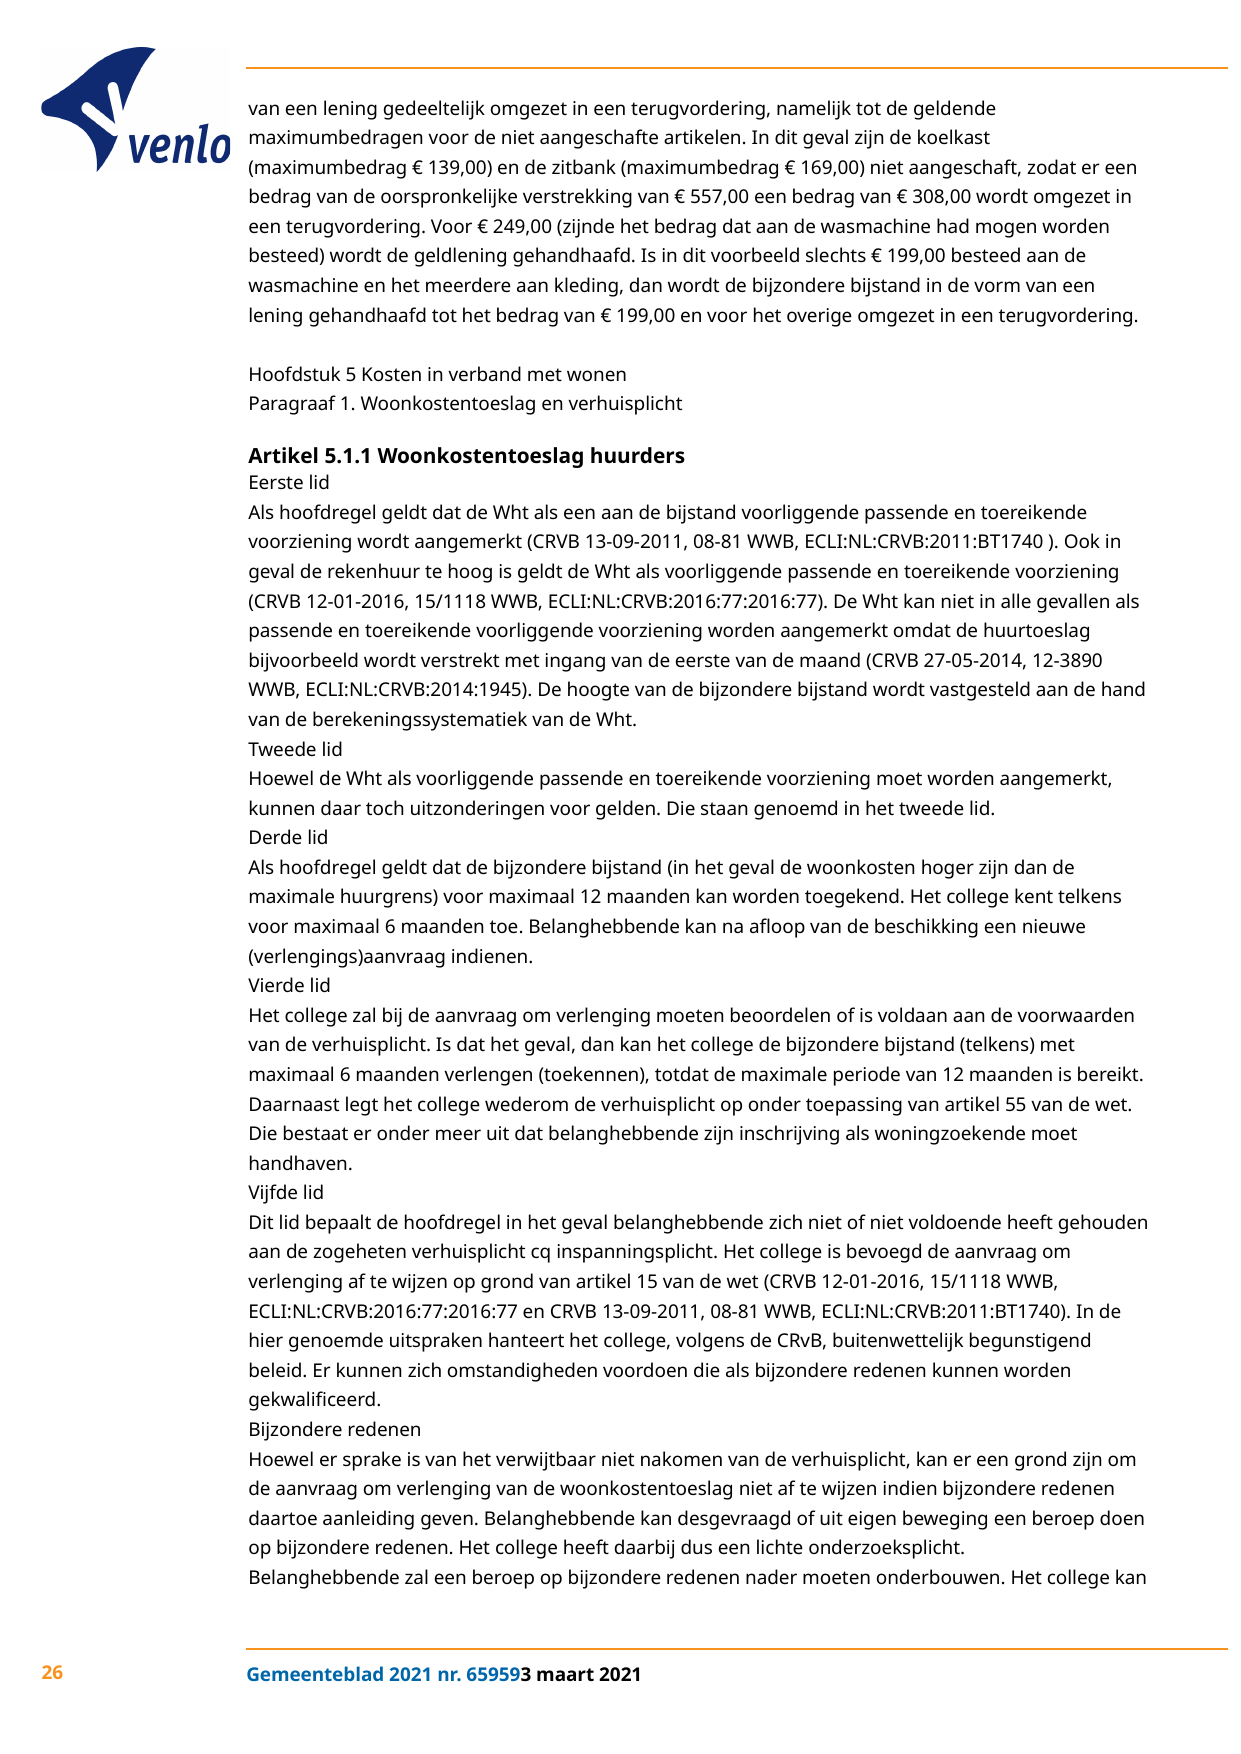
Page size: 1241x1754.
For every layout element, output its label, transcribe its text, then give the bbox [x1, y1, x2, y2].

text Artikel 5.1.1 Woonkostentoeslag huurders [248, 441, 1152, 469]
text Hoewel de Wht als voorliggende passende en toereikende voorziening moet worden aangemerkt, kunnen daar toch uitzonderingen voor gelden. Die staan genoemd in het tweede lid. [248, 765, 1152, 821]
text Hoewel er sprake is van het verwijtbaar niet nakomen van de verhuisplicht, kan er een grond zijn om de aanvraag om verlenging van de woonkostentoeslag niet af te wijzen indien bijzondere redenen daartoe aanleiding geven. Belanghebbende kan desgevraagd of uit eigen beweging een beroep doen op bijzondere redenen. Het college heeft daarbij dus een lichte onderzoeksplicht. [248, 1446, 1152, 1560]
text van een lening gedeeltelijk omgezet in een terugvordering, namelijk tot de geldende maximumbedragen voor de niet aangeschafte artikelen. In dit geval zijn de koelkast (maximumbedrag € 139,00) en de zitbank (maximumbedrag € 169,00) niet aangeschaft, zodat er een bedrag van de oorspronkelijke verstrekking van € 557,00 een bedrag van € 308,00 wordt omgezet in een terugvordering. Voor € 249,00 (zijnde het bedrag dat aan de wasmachine had mogen worden besteed) wordt de geldlening gehandhaafd. Is in dit voorbeeld slechts € 199,00 besteed aan de wasmachine en het meerdere aan kleding, dan wordt de bijzondere bijstand in de vorm van een lening gehandhaafd tot het bedrag van € 199,00 en voor het overige omgezet in een terugvordering. [248, 95, 1152, 328]
text Bijzondere redenen [248, 1416, 1152, 1442]
text Als hoofdregel geldt dat de bijzondere bijstand (in het geval de woonkosten hoger zijn dan de maximale huurgrens) voor maximaal 12 maanden kan worden toegekend. Het college kent telkens voor maximaal 6 maanden toe. Belanghebbende kan na afloop van de beschikking een nieuwe (verlengings)aanvraag indienen. [248, 854, 1152, 968]
picture [41, 47, 231, 172]
text Vierde lid [248, 972, 1152, 998]
text Het college zal bij de aanvraag om verlenging moeten beoordelen of is voldaan aan de voorwaarden van de verhuisplicht. Is dat het geval, dan kan het college de bijzondere bijstand (telkens) met maximaal 6 maanden verlengen (toekennen), totdat de maximale periode van 12 maanden is bereikt. Daarnaast legt het college wederom de verhuisplicht op onder toepassing van artikel 55 van de wet. Die bestaat er onder meer uit dat belanghebbende zijn inschrijving als woningzoekende moet handhaven. [248, 1002, 1152, 1176]
text Eerste lid [248, 469, 1152, 495]
text Tweede lid [248, 736, 1152, 761]
text Derde lid [248, 824, 1152, 850]
text Hoofdstuk 5 Kosten in verband met wonen [248, 361, 1152, 387]
text Belanghebbende zal een beroep op bijzondere redenen nader moeten onderbouwen. Het college kan [248, 1564, 1152, 1590]
text Dit lid bepaalt de hoofdregel in het geval belanghebbende zich niet of niet voldoende heeft gehouden aan de zogeheten verhuisplicht cq inspanningsplicht. Het college is bevoegd de aanvraag om verlenging af te wijzen op grond van artikel 15 van de wet (CRVB 12-01-2016, 15/1118 WWB, ECLI:NL:CRVB:2016:77:2016:77 en CRVB 13-09-2011, 08-81 WWB, ECLI:NL:CRVB:2011:BT1740). In de hier genoemde uitspraken hanteert het college, volgens de CRvB, buitenwettelijk begunstigend beleid. Er kunnen zich omstandigheden voordoen die als bijzondere redenen kunnen worden gekwalificeerd. [248, 1209, 1152, 1412]
text Paragraaf 1. Woonkostentoeslag en verhuisplicht [248, 391, 1152, 416]
text Als hoofdregel geldt dat de Wht als een aan de bijstand voorliggende passende en toereikende voorziening wordt aangemerkt (CRVB 13-09-2011, 08-81 WWB, ECLI:NL:CRVB:2011:BT1740 ). Ook in geval de rekenhuur te hoog is geldt de Wht als voorliggende passende en toereikende voorziening (CRVB 12-01-2016, 15/1118 WWB, ECLI:NL:CRVB:2016:77:2016:77). De Wht kan niet in alle gevallen als passende en toereikende voorliggende voorziening worden aangemerkt omdat de huurtoeslag bijvoorbeeld wordt verstrekt met ingang van de eerste van de maand (CRVB 27-05-2014, 12-3890 WWB, ECLI:NL:CRVB:2014:1945). De hoogte van de bijzondere bijstand wordt vastgesteld aan de hand van de berekeningssystematiek van de Wht. [248, 499, 1152, 732]
text Vijfde lid [248, 1179, 1152, 1205]
